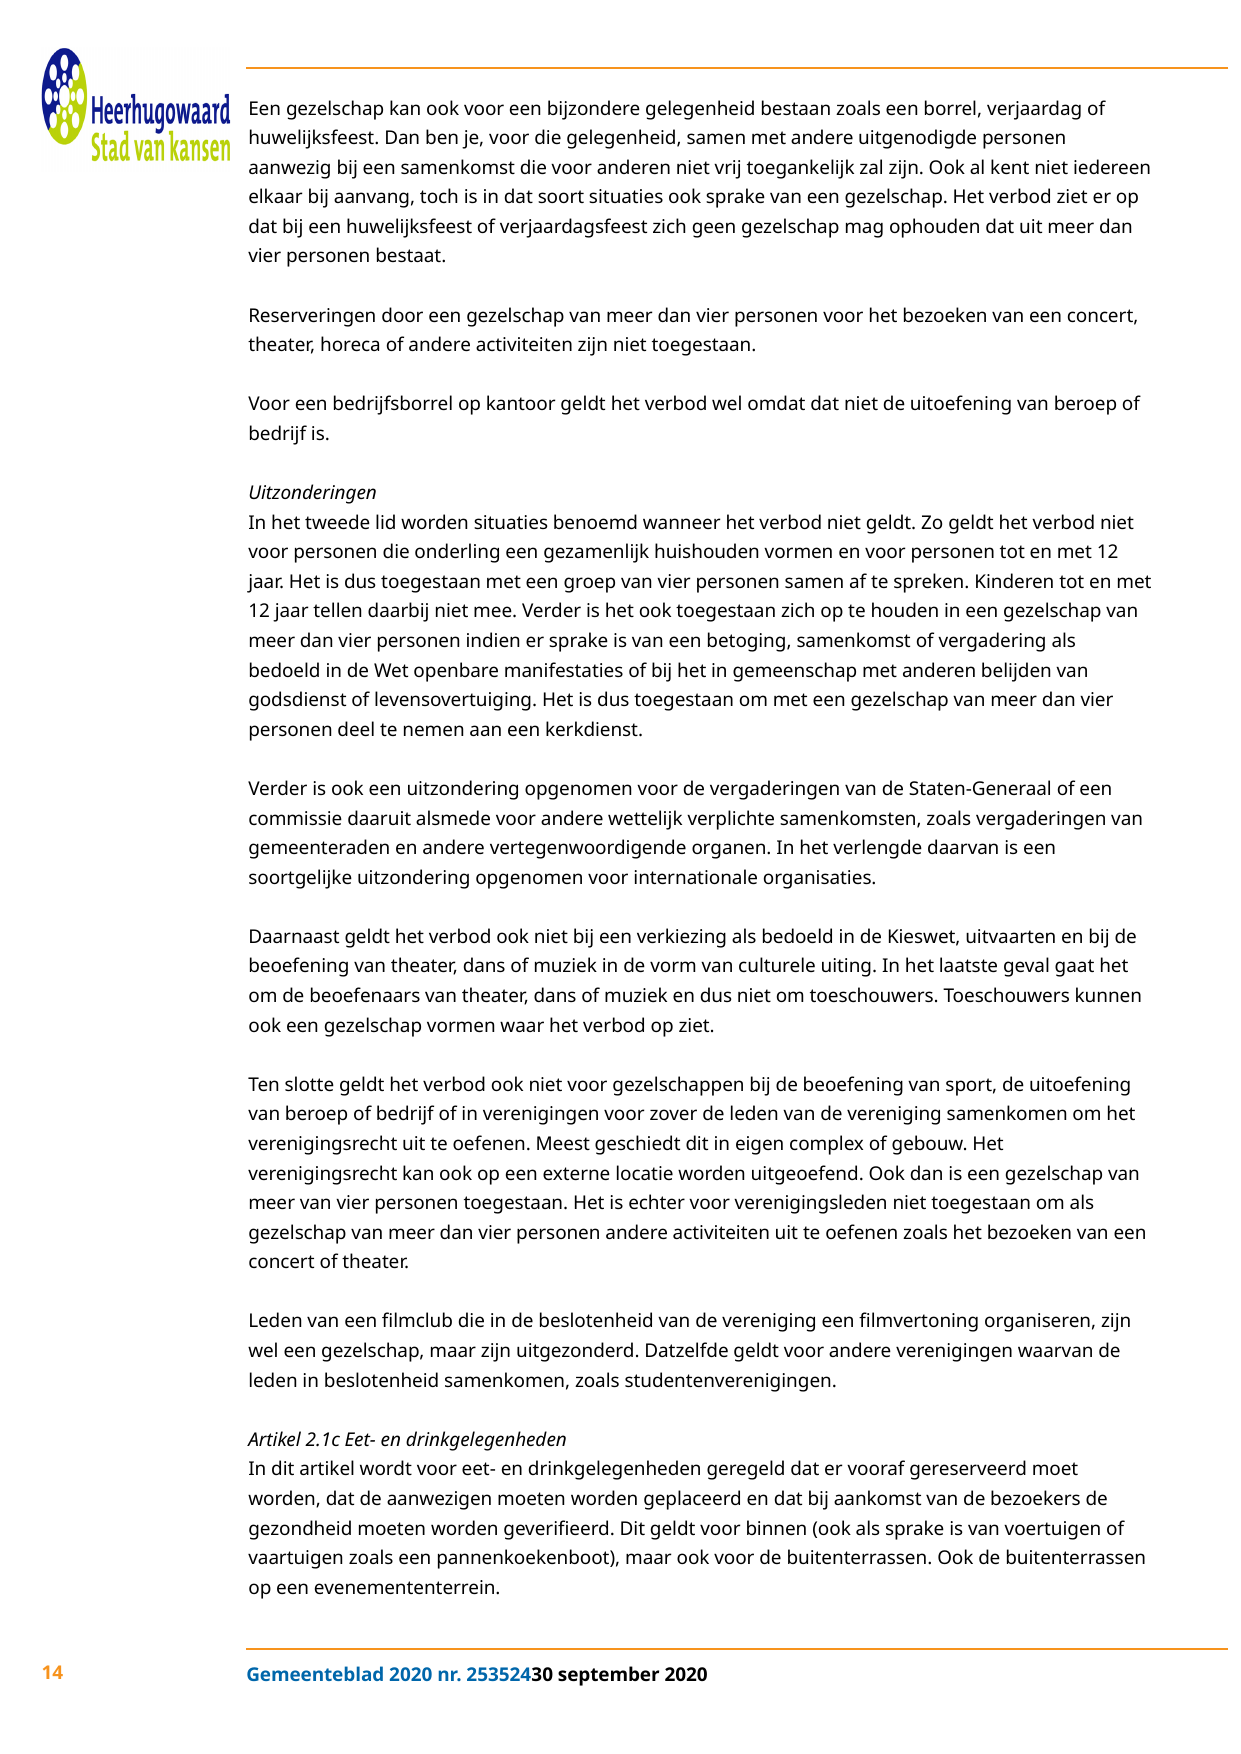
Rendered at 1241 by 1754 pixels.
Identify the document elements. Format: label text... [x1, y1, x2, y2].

text Artikel 2.1c Eet- en drinkgelegenheden [248, 1426, 1152, 1452]
picture [41, 47, 231, 172]
text Reserveringen door een gezelschap van meer dan vier personen voor het bezoeken van een concert, theater, horeca of andere activiteiten zijn niet toegestaan. [248, 302, 1152, 357]
text Leden van een filmclub die in de beslotenheid van de vereniging een filmvertoning organiseren, zijn wel een gezelschap, maar zijn uitgezonderd. Datzelfde geldt voor andere verenigingen waarvan de leden in beslotenheid samenkomen, zoals studentenverenigingen. [248, 1308, 1152, 1393]
text In dit artikel wordt voor eet- en drinkgelegenheden geregeld dat er vooraf gereserveerd moet worden, dat de aanwezigen moeten worden geplaceerd en dat bij aankomst van de bezoekers de gezondheid moeten worden geverifieerd. Dit geldt voor binnen (ook als sprake is van voertuigen of vaartuigen zoals een pannenkoekenboot), maar ook voor de buitenterrassen. Ook de buitenterrassen op een evenemententerrein. [248, 1456, 1152, 1600]
text Uitzonderingen [248, 479, 1152, 505]
text In het tweede lid worden situaties benoemd wanneer het verbod niet geldt. Zo geldt het verbod niet voor personen die onderling een gezamenlijk huishouden vormen en voor personen tot en met 12 jaar. Het is dus toegestaan met een groep van vier personen samen af te spreken. Kinderen tot en met 12 jaar tellen daarbij niet mee. Verder is het ook toegestaan zich op te houden in een gezelschap van meer dan vier personen indien er sprake is van een betoging, samenkomst of vergadering als bedoeld in de Wet openbare manifestaties of bij het in gemeenschap met anderen belijden van godsdienst of levensovertuiging. Het is dus toegestaan om met een gezelschap van meer dan vier personen deel te nemen aan een kerkdienst. [248, 509, 1152, 742]
text Voor een bedrijfsborrel op kantoor geldt het verbod wel omdat dat niet de uitoefening van beroep of bedrijf is. [248, 391, 1152, 446]
text Ten slotte geldt het verbod ook niet voor gezelschappen bij de beoefening van sport, de uitoefening van beroep of bedrijf of in verenigingen voor zover de leden van de vereniging samenkomen om het verenigingsrecht uit te oefenen. Meest geschiedt dit in eigen complex of gebouw. Het verenigingsrecht kan ook op een externe locatie worden uitgeoefend. Ook dan is een gezelschap van meer van vier personen toegestaan. Het is echter voor verenigingsleden niet toegestaan om als gezelschap van meer dan vier personen andere activiteiten uit te oefenen zoals het bezoeken van een concert of theater. [248, 1071, 1152, 1274]
text Verder is ook een uitzondering opgenomen voor de vergaderingen van de Staten-Generaal of een commissie daaruit alsmede voor andere wettelijk verplichte samenkomsten, zoals vergaderingen van gemeenteraden en andere vertegenwoordigende organen. In het verlengde daarvan is een soortgelijke uitzondering opgenomen voor internationale organisaties. [248, 775, 1152, 890]
text Daarnaast geldt het verbod ook niet bij een verkiezing als bedoeld in de Kieswet, uitvaarten en bij de beoefening van theater, dans of muziek in de vorm van culturele uiting. In het laatste geval gaat het om de beoefenaars van theater, dans of muziek en dus niet om toeschouwers. Toeschouwers kunnen ook een gezelschap vormen waar het verbod op ziet. [248, 923, 1152, 1038]
text Een gezelschap kan ook voor een bijzondere gelegenheid bestaan zoals een borrel, verjaardag of huwelijksfeest. Dan ben je, voor die gelegenheid, samen met andere uitgenodigde personen aanwezig bij een samenkomst die voor anderen niet vrij toegankelijk zal zijn. Ook al kent niet iedereen elkaar bij aanvang, toch is in dat soort situaties ook sprake van een gezelschap. Het verbod ziet er op dat bij een huwelijksfeest of verjaardagsfeest zich geen gezelschap mag ophouden dat uit meer dan vier personen bestaat. [248, 95, 1152, 268]
